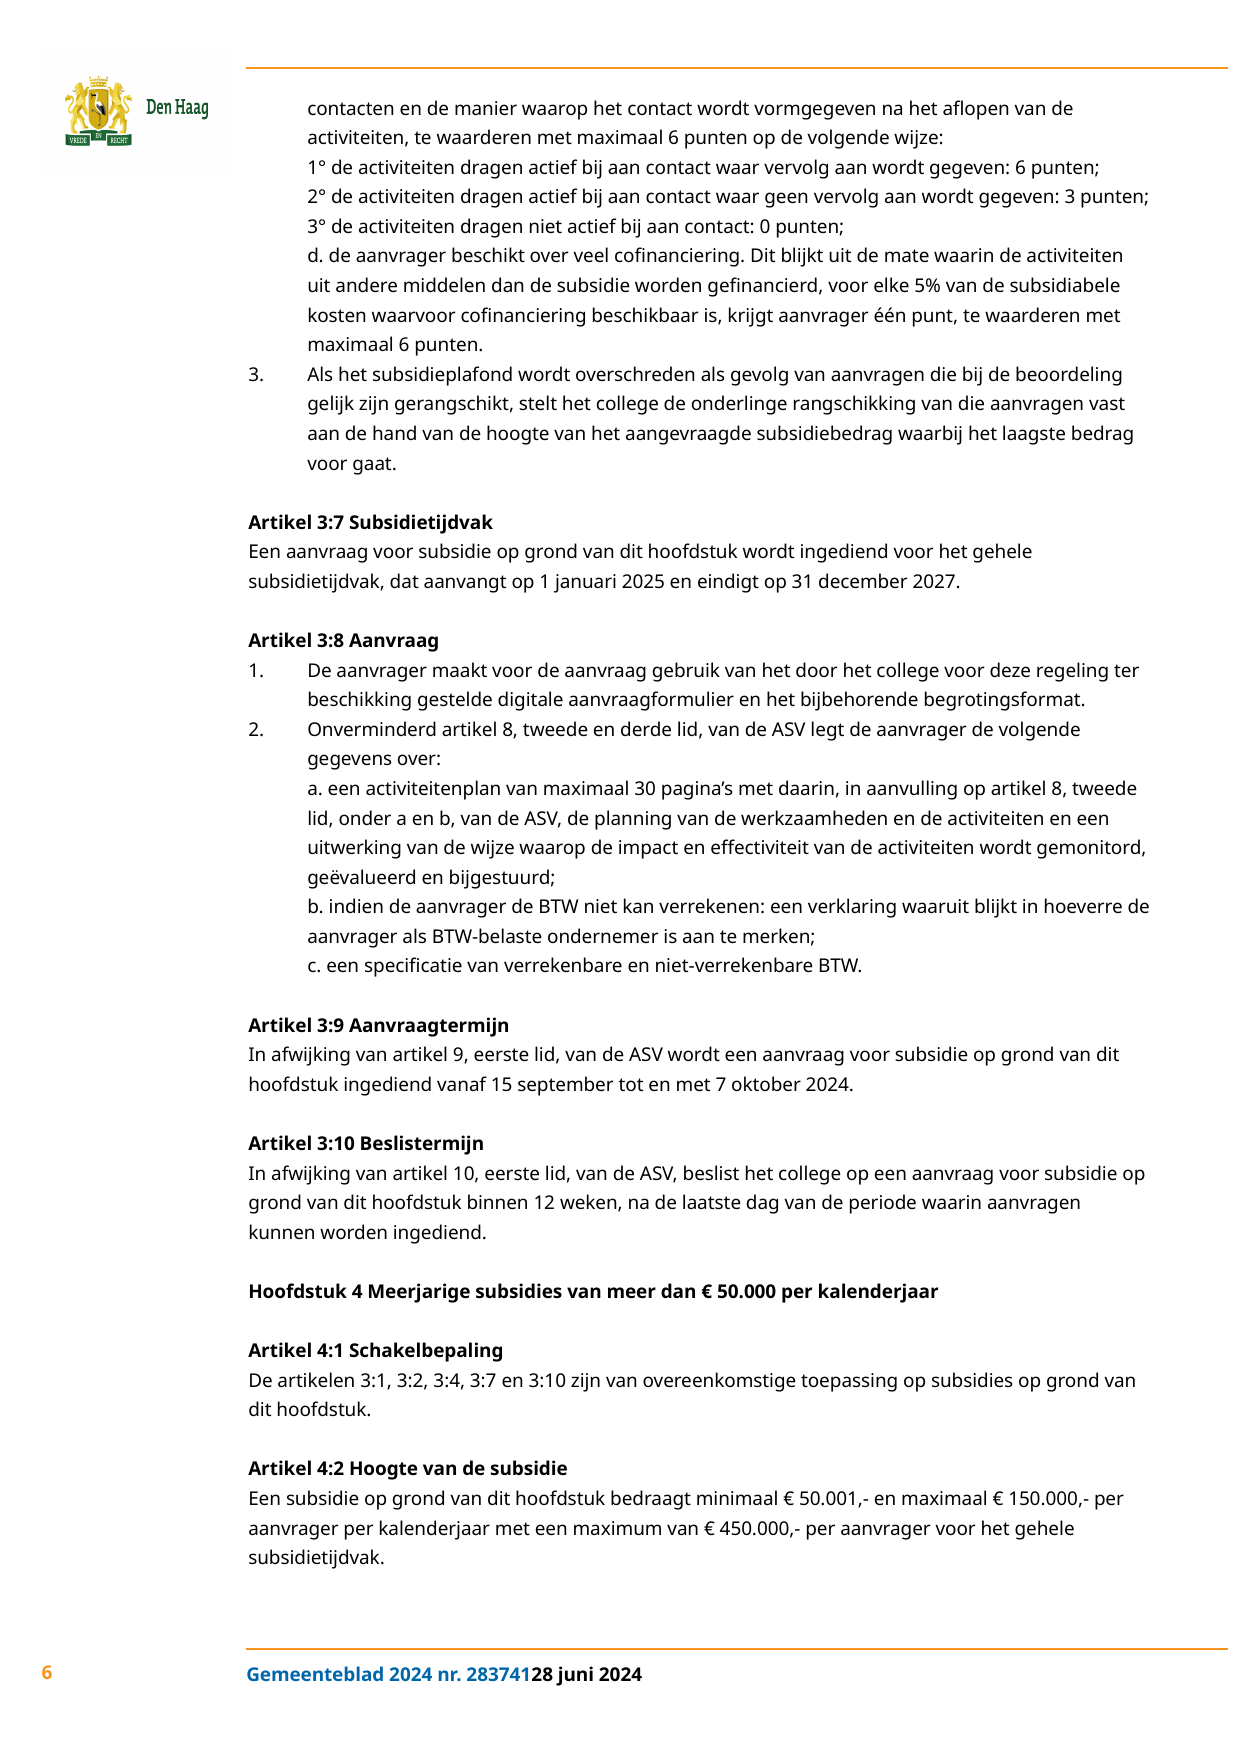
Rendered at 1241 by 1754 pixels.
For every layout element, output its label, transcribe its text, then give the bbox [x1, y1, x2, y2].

list 2° de activiteiten dragen actief bij aan contact waar geen vervolg aan wordt gegeven: 3 punten; [248, 183, 1152, 209]
list 1° de activiteiten dragen actief bij aan contact waar vervolg aan wordt gegeven: 6 punten; [248, 154, 1152, 180]
text Artikel 3:8 Aanvraag [248, 627, 1152, 653]
list b. indien de aanvrager de BTW niet kan verrekenen: een verklaring waaruit blijkt in hoeverre de aanvrager als BTW-belaste ondernemer is aan te merken; [248, 893, 1152, 949]
list contacten en de manier waarop het contact wordt vormgegeven na het aflopen van de activiteiten, te waarderen met maximaal 6 punten op de volgende wijze: [248, 95, 1152, 150]
list Als het subsidieplafond wordt overschreden als gevolg van aanvragen die bij de beoordeling gelijk zijn gerangschikt, stelt het college de onderlinge rangschikking van die aanvragen vast aan de hand van de hoogte van het aangevraagde subsidiebedrag waarbij het laagste bedrag voor gaat. [248, 361, 1152, 476]
text De artikelen 3:1, 3:2, 3:4, 3:7 en 3:10 zijn van overeenkomstige toepassing op subsidies op grond van dit hoofdstuk. [248, 1367, 1152, 1422]
text Hoofdstuk 4 Meerjarige subsidies van meer dan € 50.000 per kalenderjaar [248, 1278, 1152, 1304]
list d. de aanvrager beschikt over veel cofinanciering. Dit blijkt uit de mate waarin de activiteiten uit andere middelen dan de subsidie worden gefinancierd, voor elke 5% van de subsidiabele kosten waarvoor cofinanciering beschikbaar is, krijgt aanvrager één punt, te waarderen met maximaal 6 punten. [248, 243, 1152, 357]
text In afwijking van artikel 9, eerste lid, van de ASV wordt een aanvraag voor subsidie op grond van dit hoofdstuk ingediend vanaf 15 september tot en met 7 oktober 2024. [248, 1041, 1152, 1097]
list c. een specificatie van verrekenbare en niet-verrekenbare BTW. [248, 953, 1152, 978]
text In afwijking van artikel 10, eerste lid, van de ASV, beslist het college op een aanvraag voor subsidie op grond van dit hoofdstuk binnen 12 weken, na de laatste dag van de periode waarin aanvragen kunnen worden ingediend. [248, 1160, 1152, 1245]
list Onverminderd artikel 8, tweede en derde lid, van de ASV legt de aanvrager de volgende gegevens over: [248, 716, 1152, 771]
text Artikel 3:7 Subsidietijdvak [248, 509, 1152, 535]
text Artikel 4:1 Schakelbepaling [248, 1337, 1152, 1363]
list De aanvrager maakt voor de aanvraag gebruik van het door het college voor deze regeling ter beschikking gestelde digitale aanvraagformulier en het bijbehorende begrotingsformat. [248, 657, 1152, 712]
text Artikel 3:9 Aanvraagtermijn [248, 1012, 1152, 1038]
picture [41, 47, 231, 172]
list 3° de activiteiten dragen niet actief bij aan contact: 0 punten; [248, 213, 1152, 239]
text Artikel 3:10 Beslistermijn [248, 1130, 1152, 1156]
text Artikel 4:2 Hoogte van de subsidie [248, 1456, 1152, 1481]
text Een subsidie op grond van dit hoofdstuk bedraagt minimaal € 50.001,- en maximaal € 150.000,- per aanvrager per kalenderjaar met een maximum van € 450.000,- per aanvrager voor het gehele subsidietijdvak. [248, 1485, 1152, 1570]
text Een aanvraag voor subsidie op grond van dit hoofdstuk wordt ingediend voor het gehele subsidietijdvak, dat aanvangt op 1 januari 2025 en eindigt op 31 december 2027. [248, 538, 1152, 594]
list a. een activiteitenplan van maximaal 30 pagina’s met daarin, in aanvulling op artikel 8, tweede lid, onder a en b, van de ASV, de planning van de werkzaamheden en de activiteiten en een uitwerking van de wijze waarop de impact en effectiviteit van de activiteiten wordt gemonitord, geëvalueerd en bijgestuurd; [248, 775, 1152, 890]
